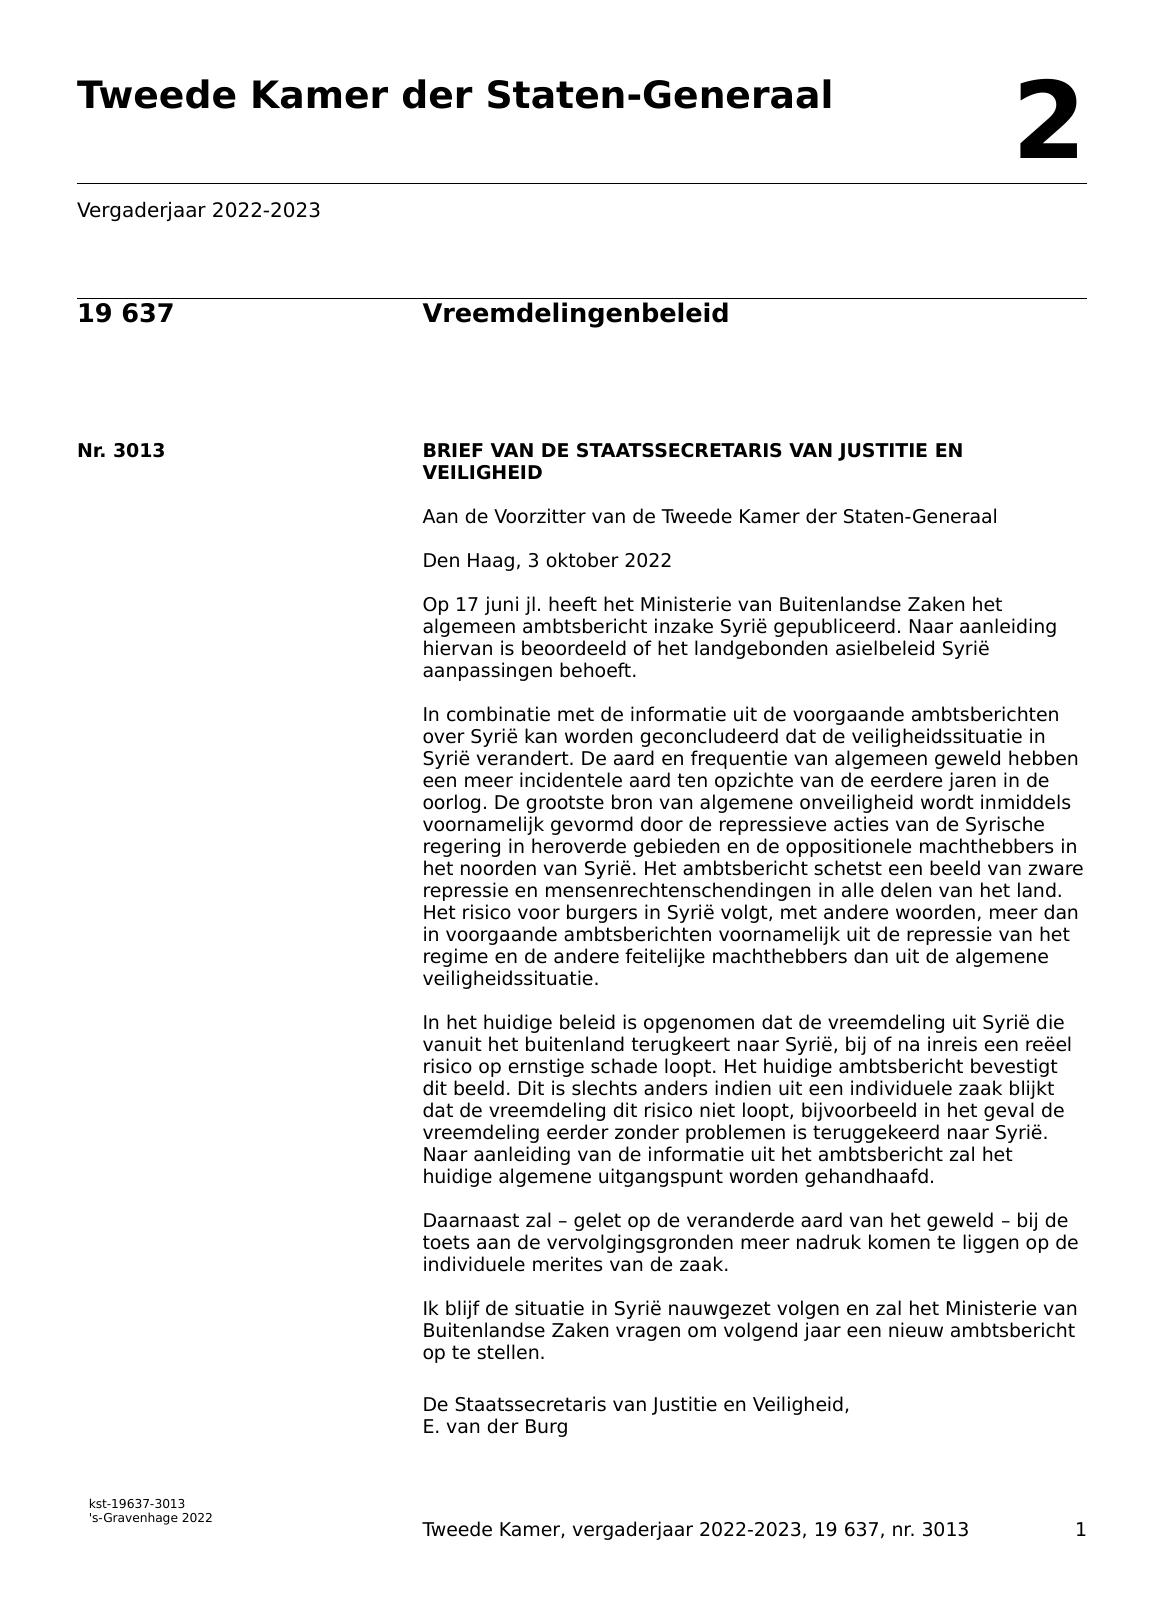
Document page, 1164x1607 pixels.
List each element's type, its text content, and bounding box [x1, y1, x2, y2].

text Op 17 juni jl. heeft het Ministerie van Buitenlandse Zaken het algemeen ambtsbericht inzake Syrië gepubliceerd. Naar aanleiding hiervan is beoordeeld of het landgebonden asielbeleid Syrië aanpassingen behoeft. [422, 594, 1087, 682]
text kst-19637-3013 [88, 1497, 323, 1511]
text In combinatie met de informatie uit de voorgaande ambtsberichten over Syrië kan worden geconcludeerd dat de veiligheidssituatie in Syrië verandert. De aard en frequentie van algemeen geweld hebben een meer incidentele aard ten opzichte van de eerdere jaren in de oorlog. De grootste bron van algemene onveiligheid wordt inmiddels voornamelijk gevormd door de repressieve acties van de Syrische regering in heroverde gebieden en de oppositionele machthebbers in het noorden van Syrië. Het ambtsbericht schetst een beeld van zware repressie en mensenrechtenschendingen in alle delen van het land. Het risico voor burgers in Syrië volgt, met andere woorden, meer dan in voorgaande ambtsberichten voornamelijk uit de repressie van het regime en de andere feitelijke machthebbers dan uit de algemene veiligheidssituatie. [422, 704, 1087, 990]
table_cell Vergaderjaar 2022-2023 [77, 184, 1087, 298]
subtitle Nr. 3013 BRIEF VAN DE STAATSSECRETARIS VAN JUSTITIE EN VEILIGHEID [77, 440, 1087, 484]
text 's-Gravenhage 2022 [88, 1511, 323, 1525]
table_header Tweede Kamer der Staten-Generaal [77, 59, 886, 183]
text De Staatssecretaris van Justitie en Veiligheid, E. van der Burg [422, 1394, 1087, 1438]
subtitle 19 637 Vreemdelingenbeleid [77, 299, 1087, 329]
text In het huidige beleid is opgenomen dat de vreemdeling uit Syrië die vanuit het buitenland terugkeert naar Syrië, bij of na inreis een reëel risico op ernstige schade loopt. Het huidige ambtsbericht bevestigt dit beeld. Dit is slechts anders indien uit een individuele zaak blijkt dat de vreemdeling dit risico niet loopt, bijvoorbeeld in het geval de vreemdeling eerder zonder problemen is teruggekeerd naar Syrië. Naar aanleiding van de informatie uit het ambtsbericht zal het huidige algemene uitgangspunt worden gehandhaafd. [422, 1012, 1087, 1188]
table_header 2 [886, 59, 1087, 183]
text Daarnaast zal – gelet op de veranderde aard van het geweld – bij de toets aan de vervolgingsgronden meer nadruk komen te liggen op de individuele merites van de zaak. [422, 1210, 1087, 1276]
text Ik blijf de situatie in Syrië nauwgezet volgen en zal het Ministerie van Buitenlandse Zaken vragen om volgend jaar een nieuw ambtsbericht op te stellen. [422, 1298, 1087, 1364]
text Den Haag, 3 oktober 2022 [422, 550, 1087, 572]
text Aan de Voorzitter van de Tweede Kamer der Staten-Generaal [422, 506, 1087, 528]
